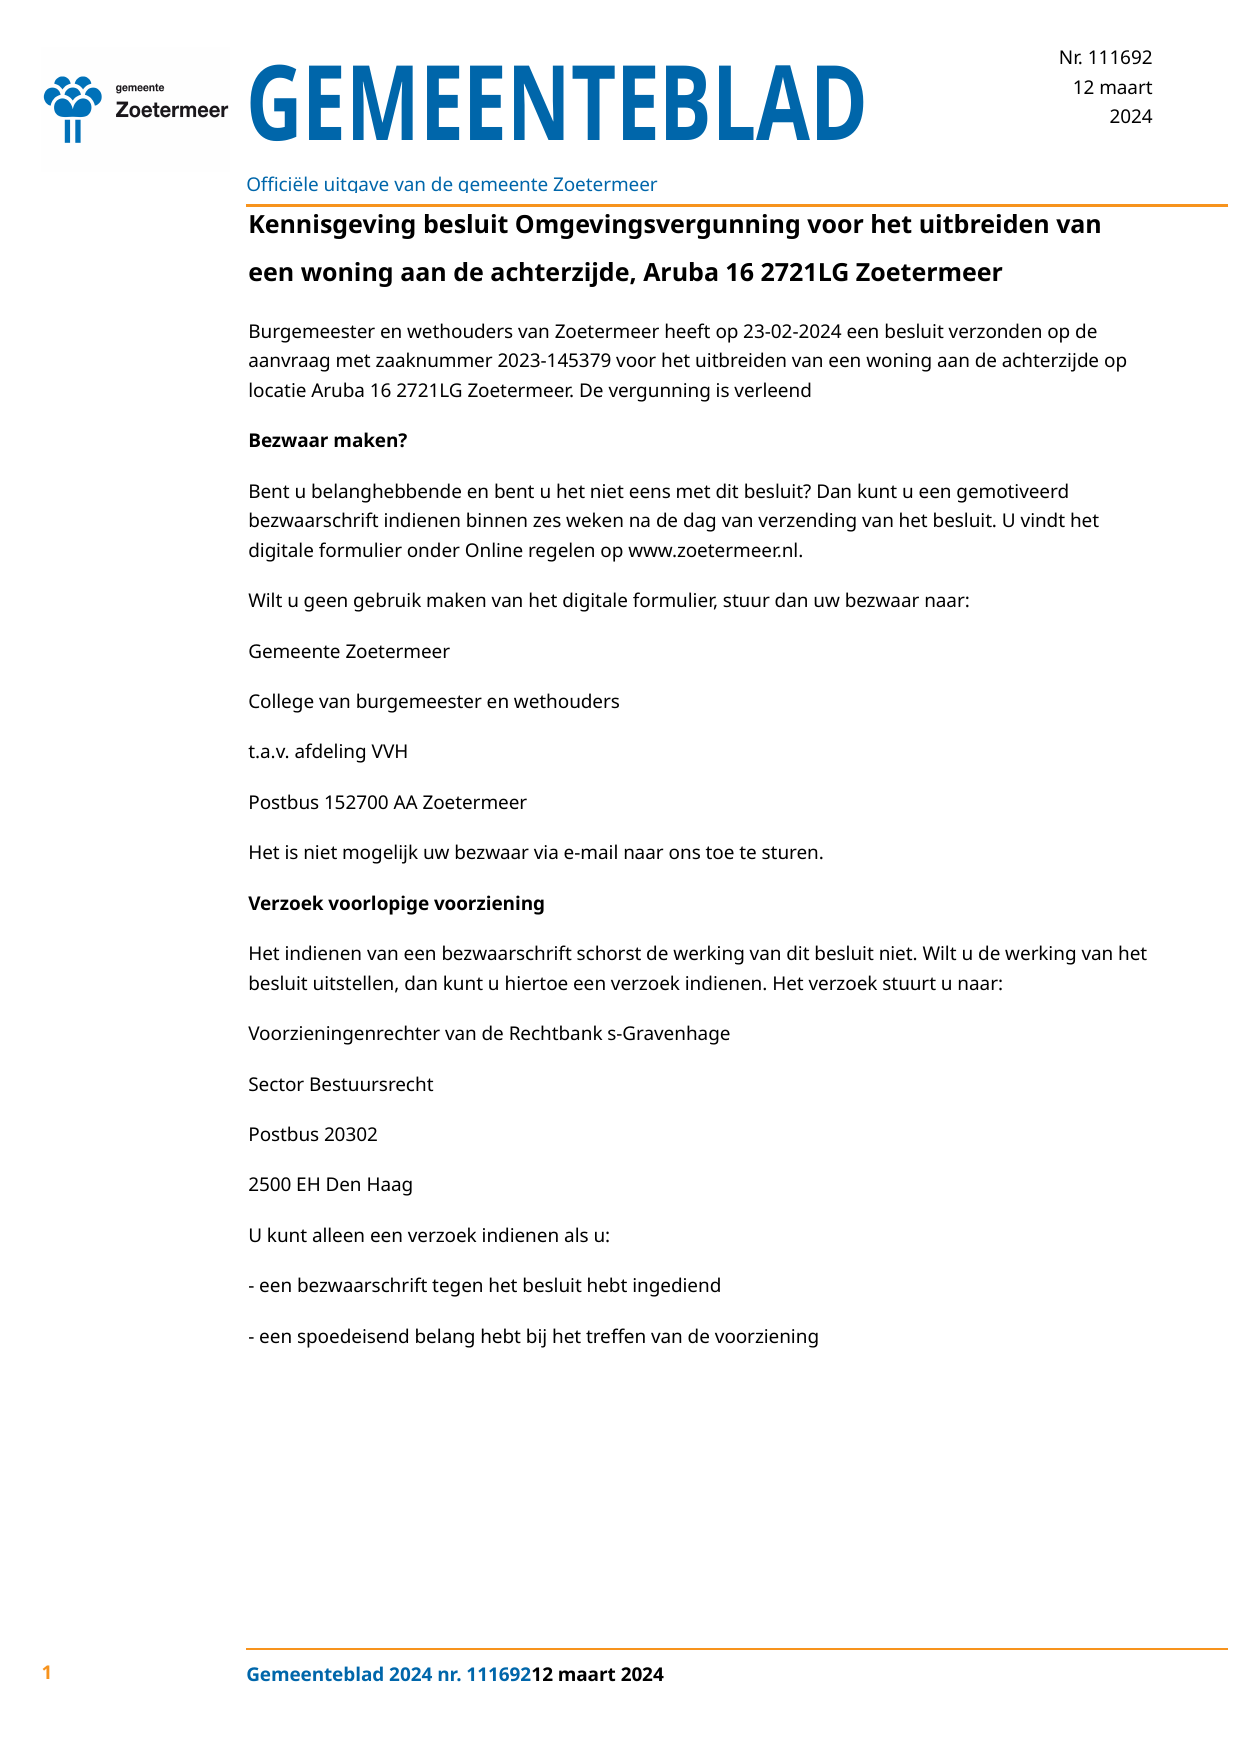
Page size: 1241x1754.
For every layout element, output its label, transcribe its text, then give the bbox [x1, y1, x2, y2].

text Het is niet mogelijk uw bezwaar via e-mail naar ons toe te sturen. [248, 839, 1152, 865]
text Bent u belanghebbende en bent u het niet eens met dit besluit? Dan kunt u een gemotiveerd bezwaarschrift indienen binnen zes weken na de dag van verzending van het besluit. U vindt het digitale formulier onder Online regelen op www.zoetermeer.nl. [248, 478, 1152, 563]
text Voorzieningenrechter van de Rechtbank s-Gravenhage [248, 1020, 1152, 1046]
text - een spoedeisend belang hebt bij het treffen van de voorziening [248, 1323, 1152, 1349]
picture [41, 47, 231, 172]
text 2500 EH Den Haag [248, 1172, 1152, 1197]
text Het indienen van een bezwaarschrift schorst de werking van dit besluit niet. Wilt u de werking van het besluit uitstellen, dan kunt u hiertoe een verzoek indienen. Het verzoek stuurt u naar: [248, 940, 1152, 996]
text t.a.v. afdeling VVH [248, 739, 1152, 764]
text Sector Bestuursrecht [248, 1071, 1152, 1097]
text Kennisgeving besluit Omgevingsvergunning voor het uitbreiden van een woning aan de achterzijde, Aruba 16 2721LG Zoetermeer [248, 207, 1152, 288]
text College van burgemeester en wethouders [248, 688, 1152, 714]
text Postbus 20302 [248, 1121, 1152, 1147]
text Bezwaar maken? [248, 427, 1152, 453]
text - een bezwaarschrift tegen het besluit hebt ingediend [248, 1272, 1152, 1298]
text Burgemeester en wethouders van Zoetermeer heeft op 23-02-2024 een besluit verzonden op de aanvraag met zaaknummer 2023-145379 voor het uitbreiden van een woning aan de achterzijde op locatie Aruba 16 2721LG Zoetermeer. De vergunning is verleend [248, 318, 1152, 403]
text Postbus 152700 AA Zoetermeer [248, 789, 1152, 815]
text Verzoek voorlopige voorziening [248, 890, 1152, 916]
text Gemeente Zoetermeer [248, 638, 1152, 664]
text Wilt u geen gebruik maken van het digitale formulier, stuur dan uw bezwaar naar: [248, 587, 1152, 613]
text U kunt alleen een verzoek indienen als u: [248, 1222, 1152, 1248]
